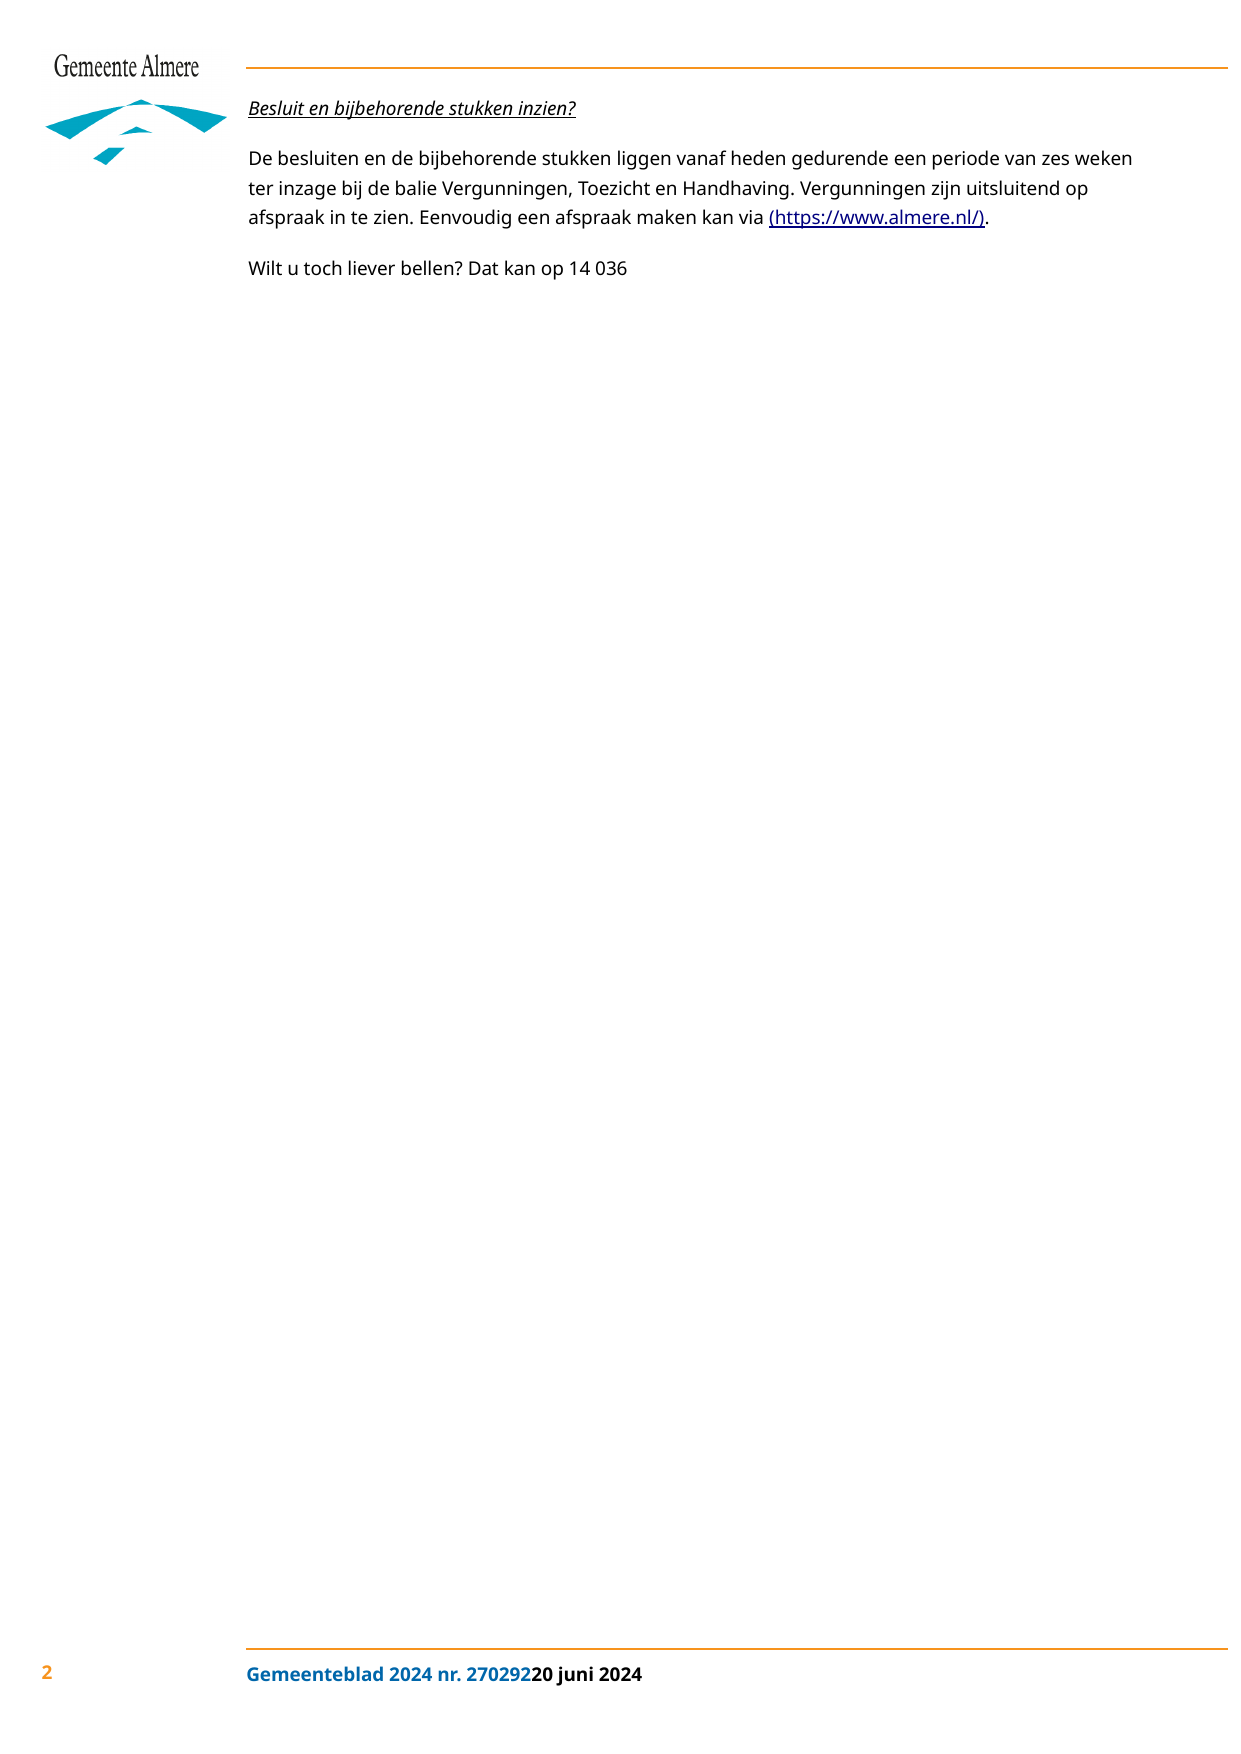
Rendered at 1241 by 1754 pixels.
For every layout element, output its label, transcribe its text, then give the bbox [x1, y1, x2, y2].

text De besluiten en de bijbehorende stukken liggen vanaf heden gedurende een periode van zes weken ter inzage bij de balie Vergunningen, Toezicht en Handhaving. Vergunningen zijn uitsluitend op afspraak in te zien. Eenvoudig een afspraak maken kan via (https://www.almere.nl/). [248, 145, 1152, 230]
text Besluit en bijbehorende stukken inzien? [248, 95, 1152, 121]
picture [41, 47, 231, 172]
text Wilt u toch liever bellen? Dat kan op 14 036 [248, 255, 1152, 281]
